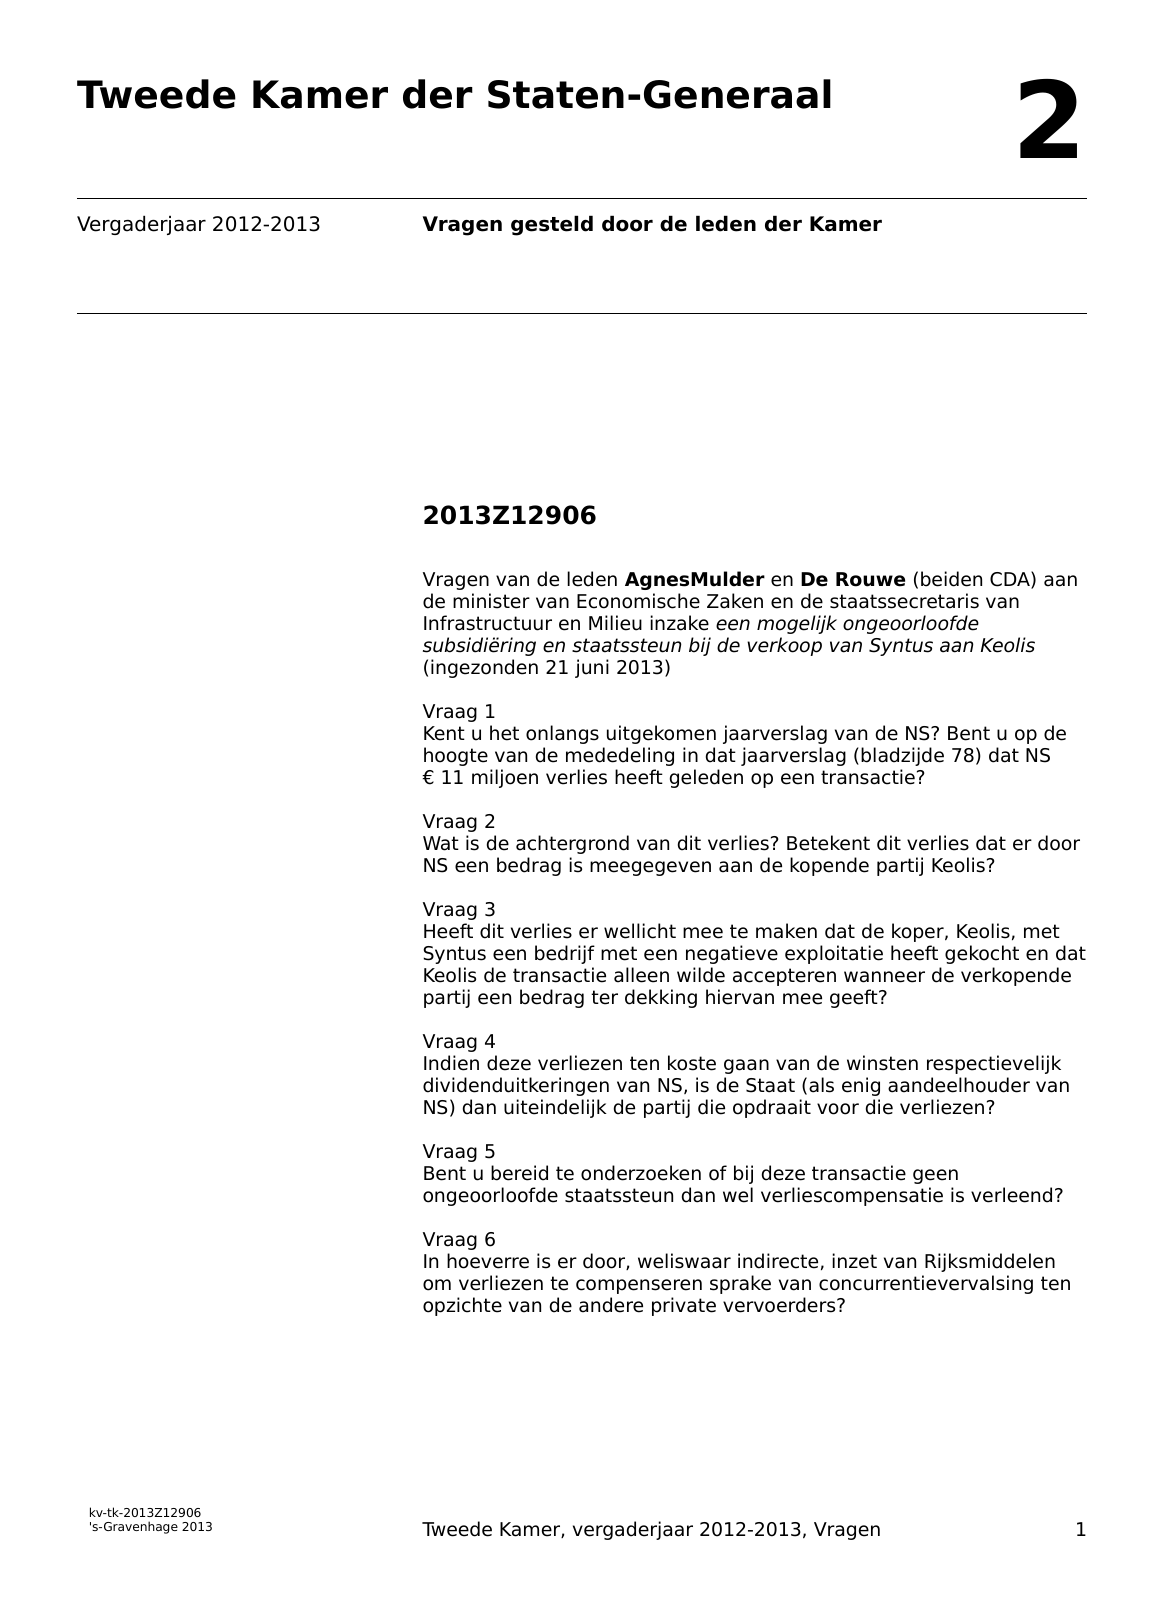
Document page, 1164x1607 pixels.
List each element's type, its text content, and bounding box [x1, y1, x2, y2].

text 2013Z12906 [422, 501, 1087, 531]
text kv-tk-2013Z12906 [88, 1506, 323, 1520]
text In hoeverre is er door, weliswaar indirecte, inzet van Rijksmiddelen om verliezen te compenseren sprake van concurrentievervalsing ten opzichte van de andere private vervoerders? [422, 1251, 1087, 1317]
table_header Tweede Kamer der Staten-Generaal [77, 59, 886, 198]
text Heeft dit verlies er wellicht mee te maken dat de koper, Keolis, met Syntus een bedrijf met een negatieve exploitatie heeft gekocht en dat Keolis de transactie alleen wilde accepteren wanneer de verkopende partij een bedrag ter dekking hiervan mee geeft? [422, 921, 1087, 1009]
text Vraag 6 [422, 1229, 1087, 1251]
text Vraag 5 [422, 1141, 1087, 1163]
text Vraag 1 [422, 701, 1087, 723]
table_cell Vergaderjaar 2012-2013 [77, 199, 422, 313]
text Kent u het onlangs uitgekomen jaarverslag van de NS? Bent u op de hoogte van de mededeling in dat jaarverslag (bladzijde 78) dat NS € 11 miljoen verlies heeft geleden op een transactie? [422, 723, 1087, 789]
text Vragen van de leden AgnesMulder en De Rouwe (beiden CDA) aan de minister van Economische Zaken en de staatssecretaris van Infrastructuur en Milieu inzake een mogelijk ongeoorloofde subsidiëring en staatssteun bij de verkoop van Syntus aan Keolis (ingezonden 21 juni 2013) [422, 569, 1087, 679]
text Wat is de achtergrond van dit verlies? Betekent dit verlies dat er door NS een bedrag is meegegeven aan de kopende partij Keolis? [422, 833, 1087, 877]
text Indien deze verliezen ten koste gaan van de winsten respectievelijk dividenduitkeringen van NS, is de Staat (als enig aandeelhouder van NS) dan uiteindelijk de partij die opdraait voor die verliezen? [422, 1053, 1087, 1119]
table_cell Vragen gesteld door de leden der Kamer [422, 199, 1087, 313]
text Vraag 4 [422, 1031, 1087, 1053]
text Bent u bereid te onderzoeken of bij deze transactie geen ongeoorloofde staatssteun dan wel verliescompensatie is verleend? [422, 1163, 1087, 1207]
text 's-Gravenhage 2013 [88, 1520, 323, 1534]
text Vraag 3 [422, 899, 1087, 921]
text Vraag 2 [422, 811, 1087, 833]
table_header 2 [886, 59, 1087, 198]
